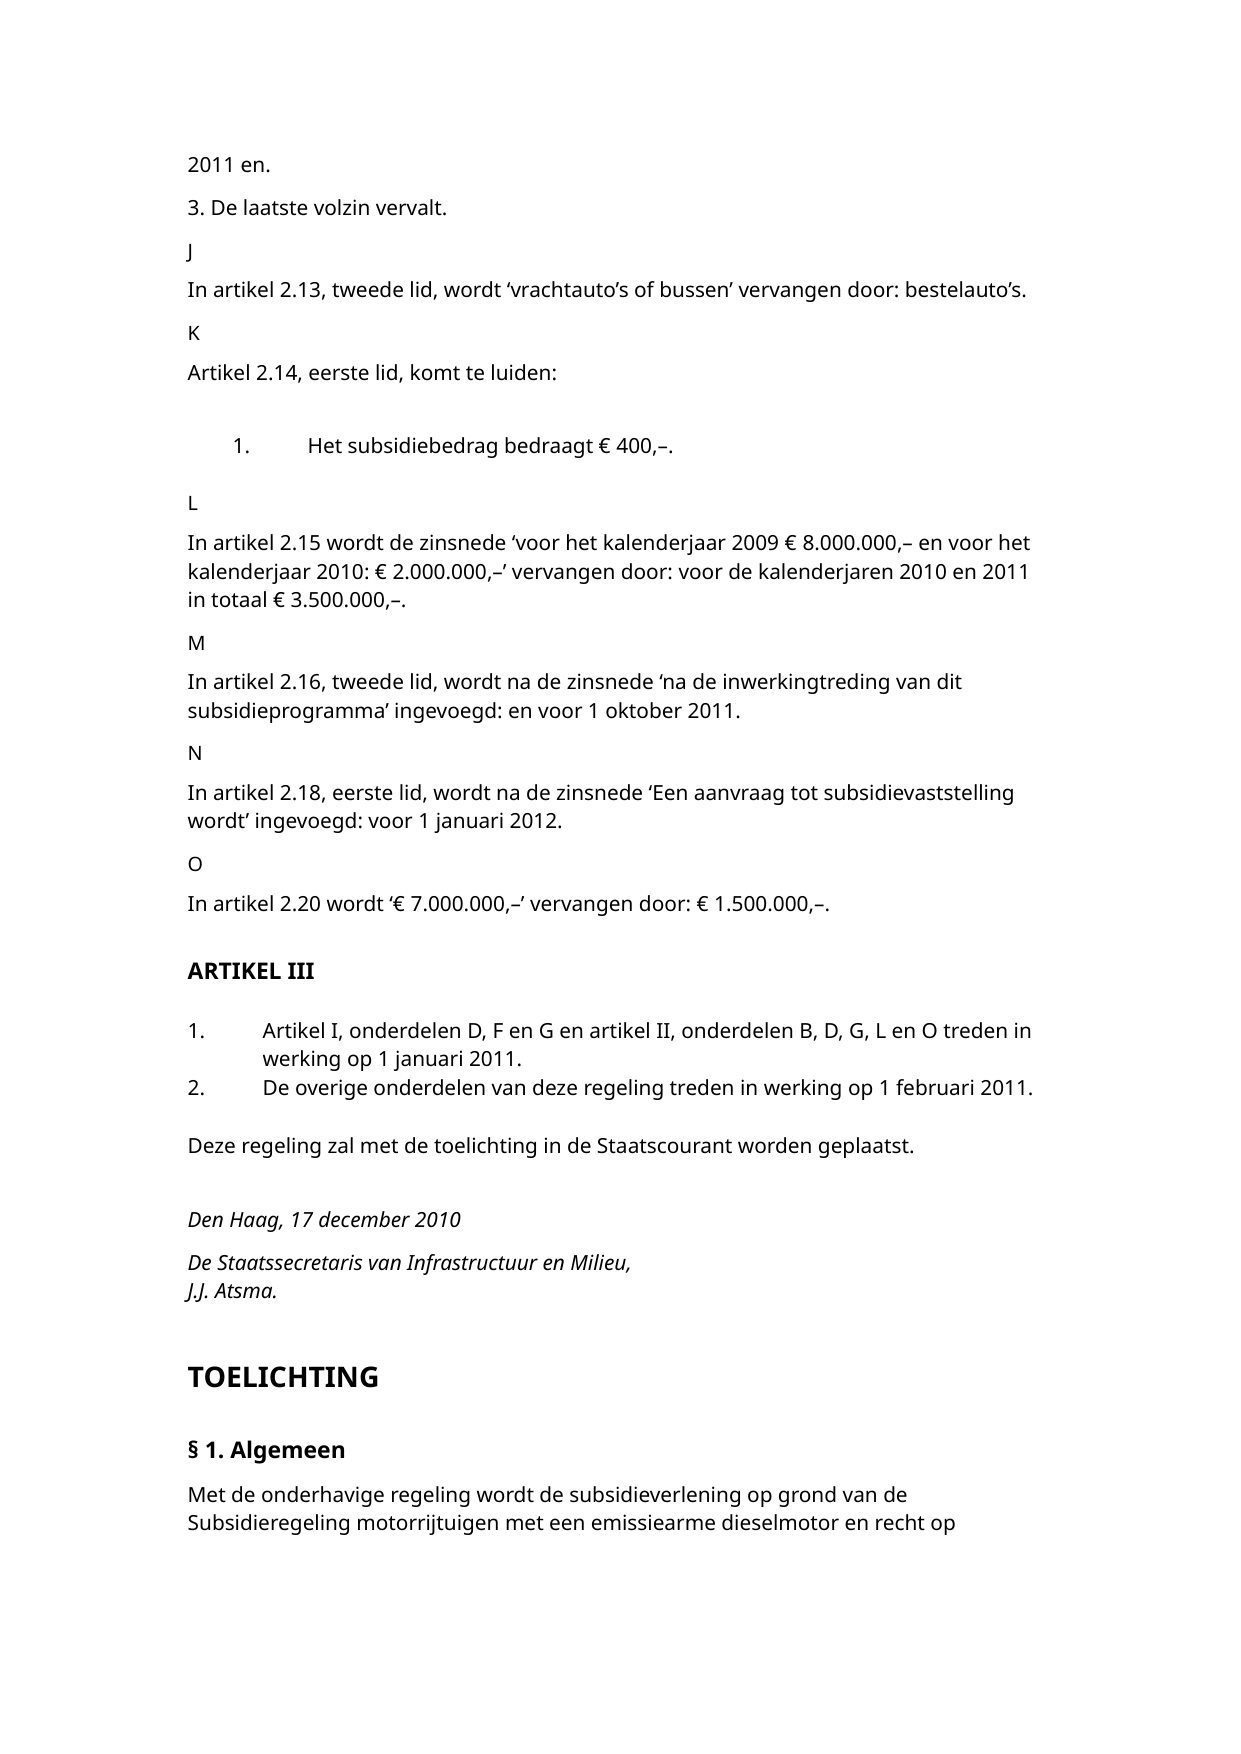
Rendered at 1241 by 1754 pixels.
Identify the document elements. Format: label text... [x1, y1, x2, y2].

text K [187, 319, 1053, 346]
text J.J. Atsma. [187, 1277, 1053, 1305]
text L [187, 490, 1053, 517]
text N [187, 739, 1053, 766]
text Artikel 2.14, eerste lid, komt te luiden: [187, 358, 1053, 386]
list Artikel I, onderdelen D, F en G en artikel II, onderdelen B, D, G, L en O treden in werking op 1 januari 2011. [187, 1016, 1053, 1073]
text In artikel 2.16, tweede lid, wordt na de zinsnede ‘na de inwerkingtreding van dit subsidieprogramma’ ingevoegd: en voor 1 oktober 2011. [187, 667, 1053, 724]
text Den Haag, 17 december 2010 [187, 1205, 1053, 1233]
text O [187, 850, 1053, 877]
subtitle § 1. Algemeen [187, 1434, 1053, 1465]
text In artikel 2.13, tweede lid, wordt ‘vrachtauto’s of bussen’ vervangen door: bestelauto’s. [187, 276, 1053, 304]
text J [187, 237, 1053, 264]
text Met de onderhavige regeling wordt de subsidieverlening op grond van de Subsidieregeling motorrijtuigen met een emissiearme dieselmotor en recht op [187, 1480, 1053, 1537]
text M [187, 629, 1053, 656]
subtitle ARTIKEL III [187, 955, 1053, 986]
text In artikel 2.20 wordt ‘€ 7.000.000,–’ vervangen door: € 1.500.000,–. [187, 889, 1053, 917]
text Deze regeling zal met de toelichting in de Staatscourant worden geplaatst. [187, 1131, 1053, 1160]
text In artikel 2.15 wordt de zinsnede ‘voor het kalenderjaar 2009 € 8.000.000,– en voor het kalenderjaar 2010: € 2.000.000,–’ vervangen door: voor de kalenderjaren 2010 en 2011 in totaal € 3.500.000,–. [187, 528, 1053, 614]
list De overige onderdelen van deze regeling treden in werking op 1 februari 2011. [187, 1073, 1053, 1101]
subtitle TOELICHTING [187, 1357, 1053, 1396]
text 3. De laatste volzin vervalt. [187, 193, 1053, 222]
text De Staatssecretaris van Infrastructuur en Milieu, [187, 1248, 1053, 1277]
list Het subsidiebedrag bedraagt € 400,–. [232, 431, 1053, 460]
text In artikel 2.18, eerste lid, wordt na de zinsnede ‘Een aanvraag tot subsidievaststelling wordt’ ingevoegd: voor 1 januari 2012. [187, 778, 1053, 835]
text 2011 en. [187, 150, 1053, 178]
